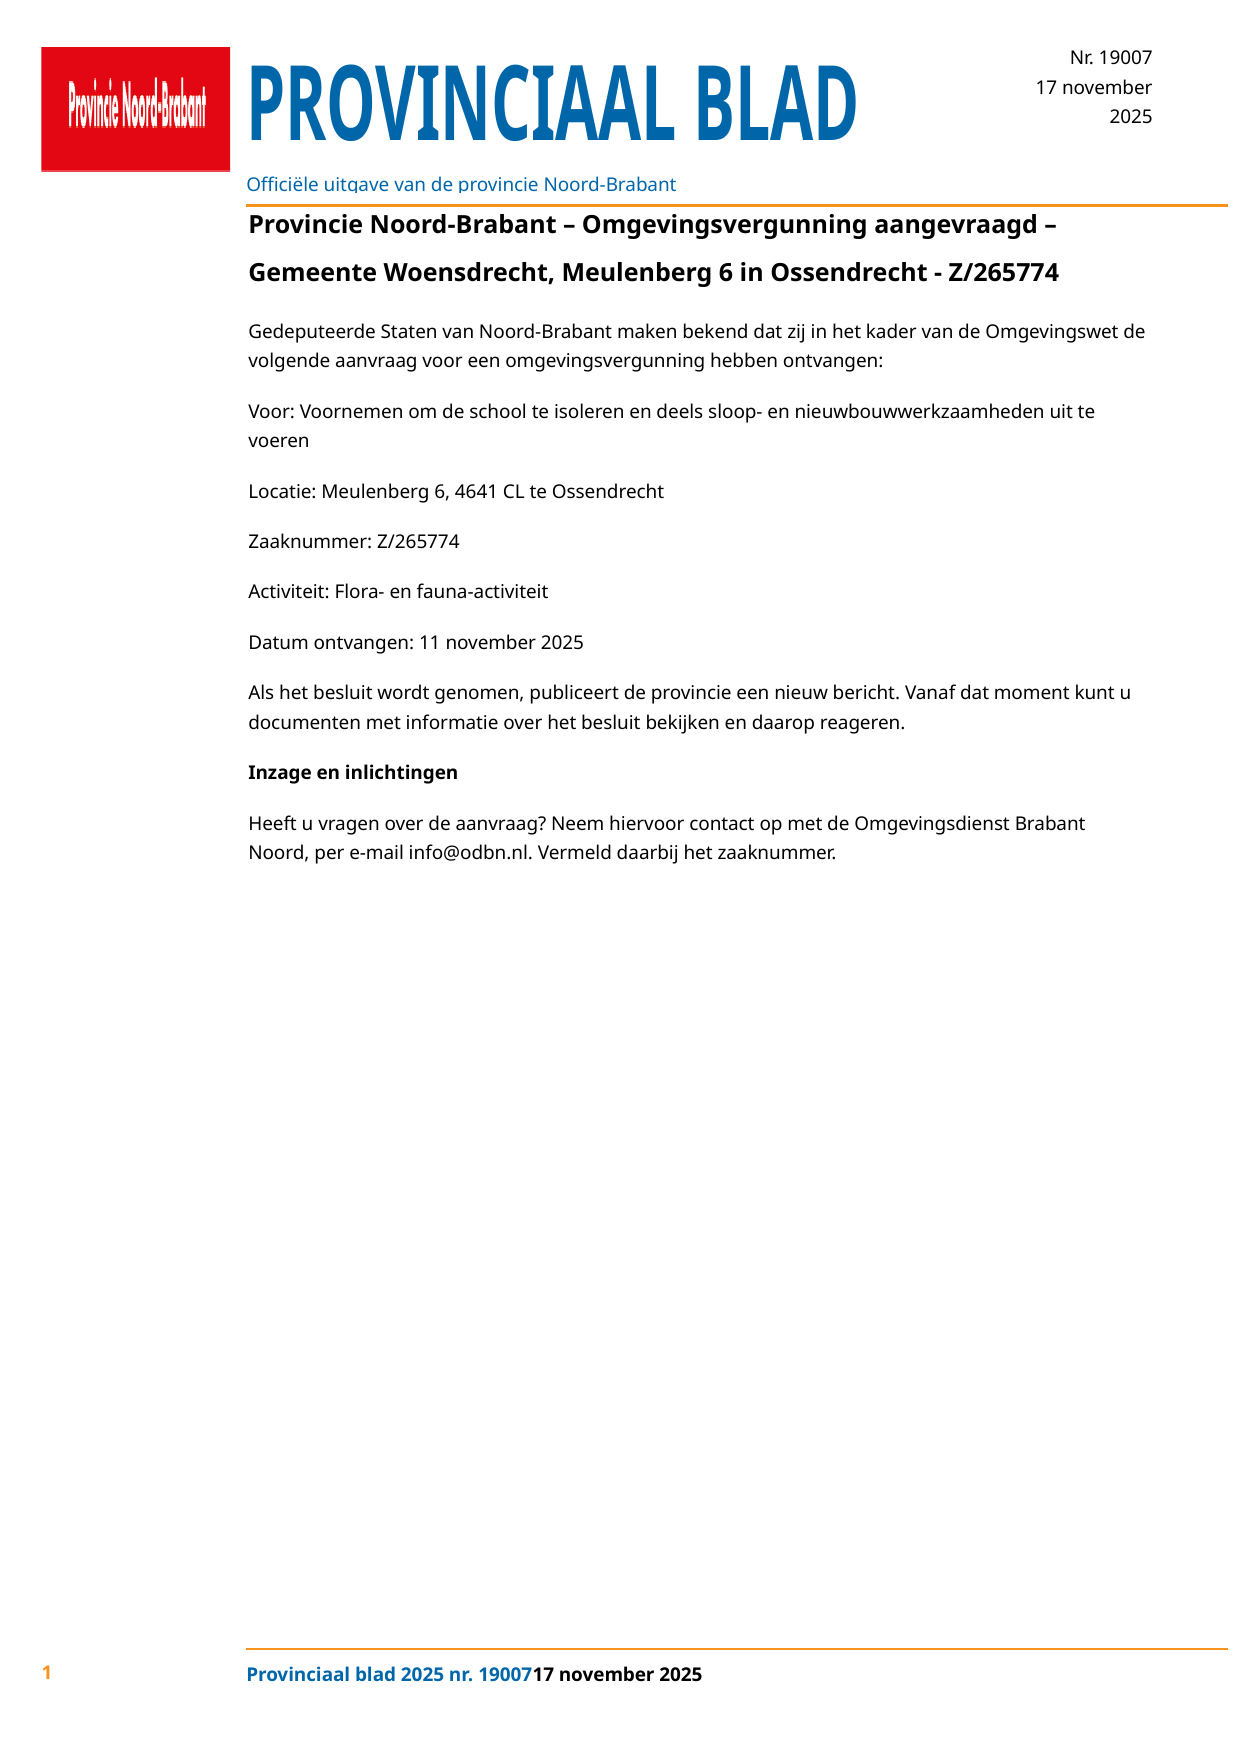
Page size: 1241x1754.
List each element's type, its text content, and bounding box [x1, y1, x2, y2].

text Als het besluit wordt genomen, publiceert de provincie een nieuw bericht. Vanaf dat moment kunt u documenten met informatie over het besluit bekijken en daarop reageren. [248, 679, 1152, 735]
text Heeft u vragen over de aanvraag? Neem hiervoor contact op met de Omgevingsdienst Brabant Noord, per e-mail info@odbn.nl. Vermeld daarbij het zaaknummer. [248, 810, 1152, 865]
text Datum ontvangen: 11 november 2025 [248, 629, 1152, 655]
text Gedeputeerde Staten van Noord-Brabant maken bekend dat zij in het kader van de Omgevingswet de volgende aanvraag voor een omgevingsvergunning hebben ontvangen: [248, 318, 1152, 373]
text Locatie: Meulenberg 6, 4641 CL te Ossendrecht [248, 478, 1152, 504]
text Inzage en inlichtingen [248, 759, 1152, 785]
text Voor: Voornemen om de school te isoleren en deels sloop- en nieuwbouwwerkzaamheden uit te voeren [248, 398, 1152, 453]
text Provincie Noord-Brabant – Omgevingsvergunning aangevraagd – Gemeente Woensdrecht, Meulenberg 6 in Ossendrecht - Z/265774 [248, 207, 1152, 288]
text Zaaknummer: Z/265774 [248, 528, 1152, 554]
picture [41, 47, 231, 172]
text Activiteit: Flora- en fauna-activiteit [248, 579, 1152, 604]
